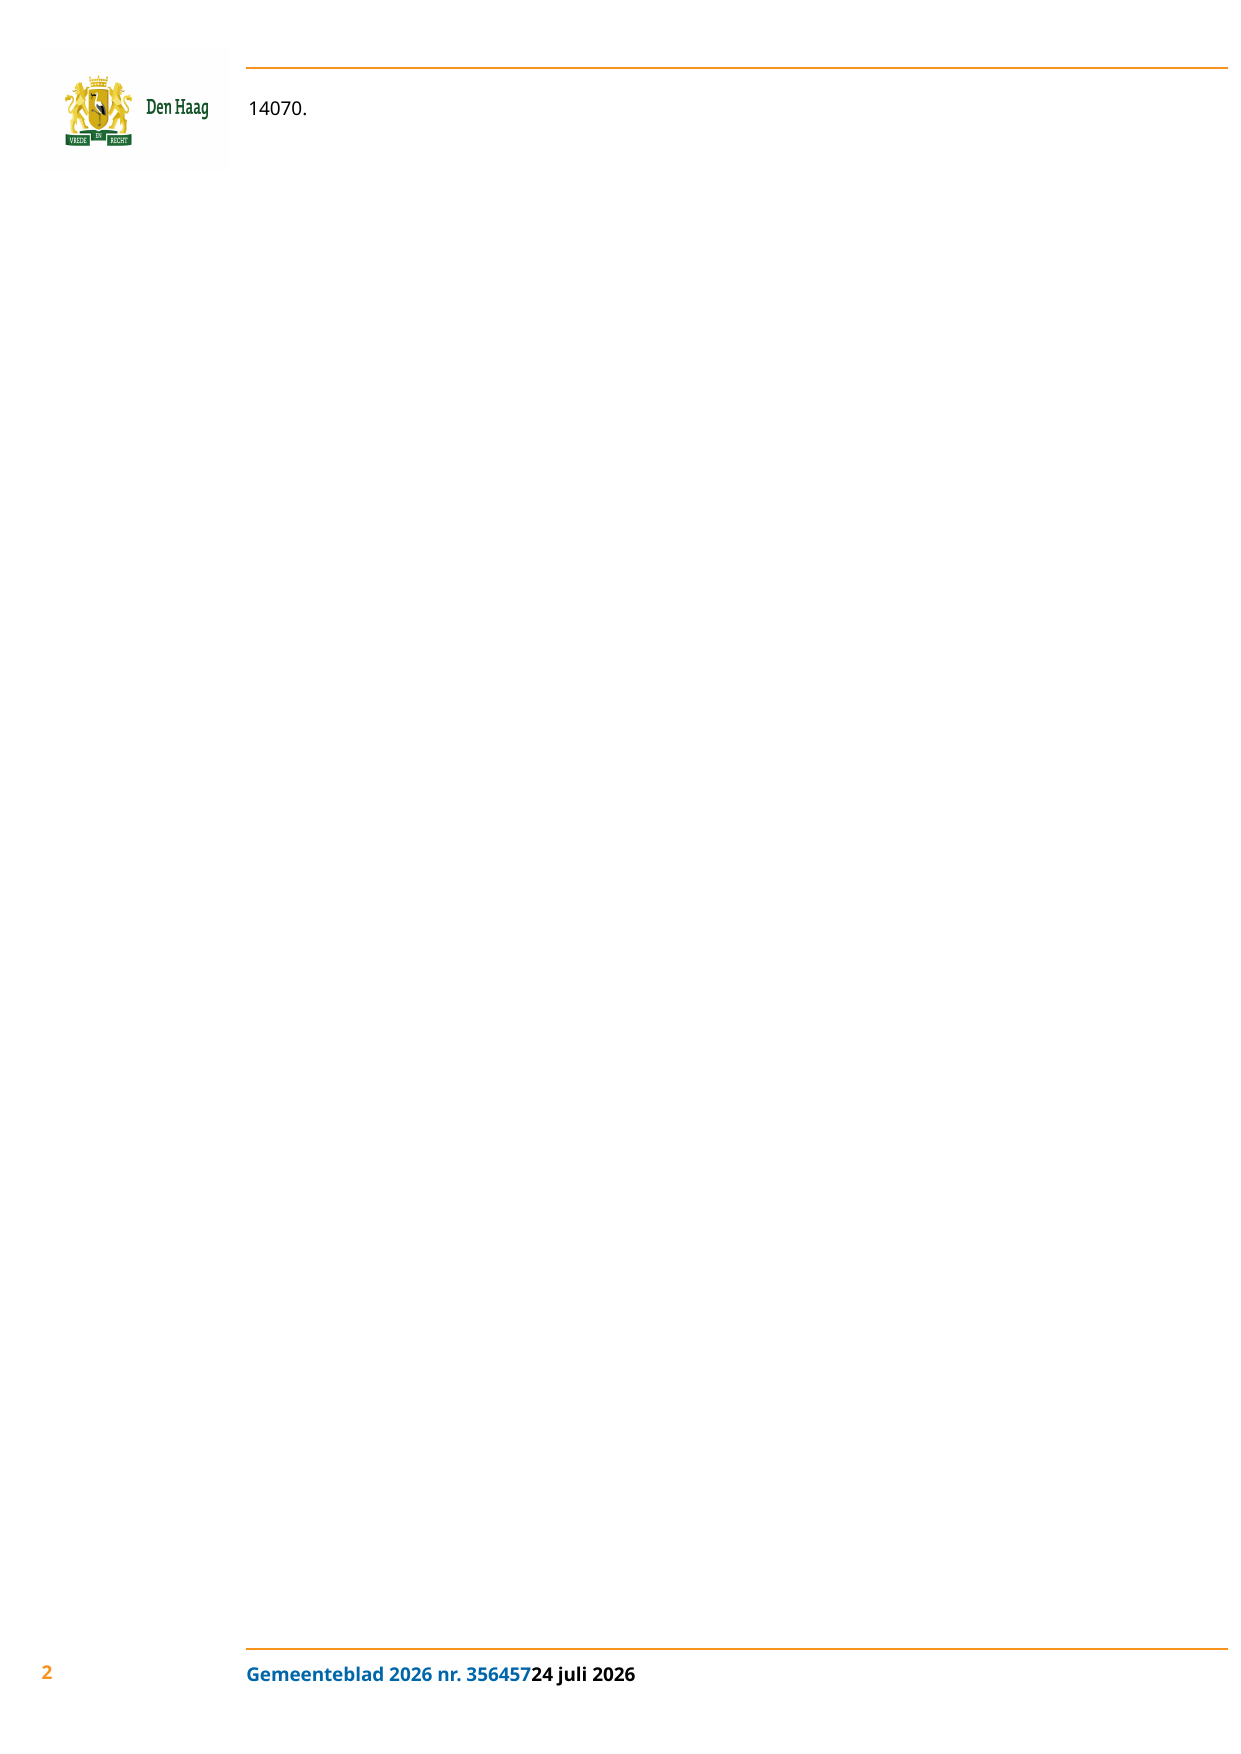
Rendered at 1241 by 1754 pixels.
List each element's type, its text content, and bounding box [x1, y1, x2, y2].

text 14070. [248, 95, 1152, 121]
picture [41, 47, 231, 172]
